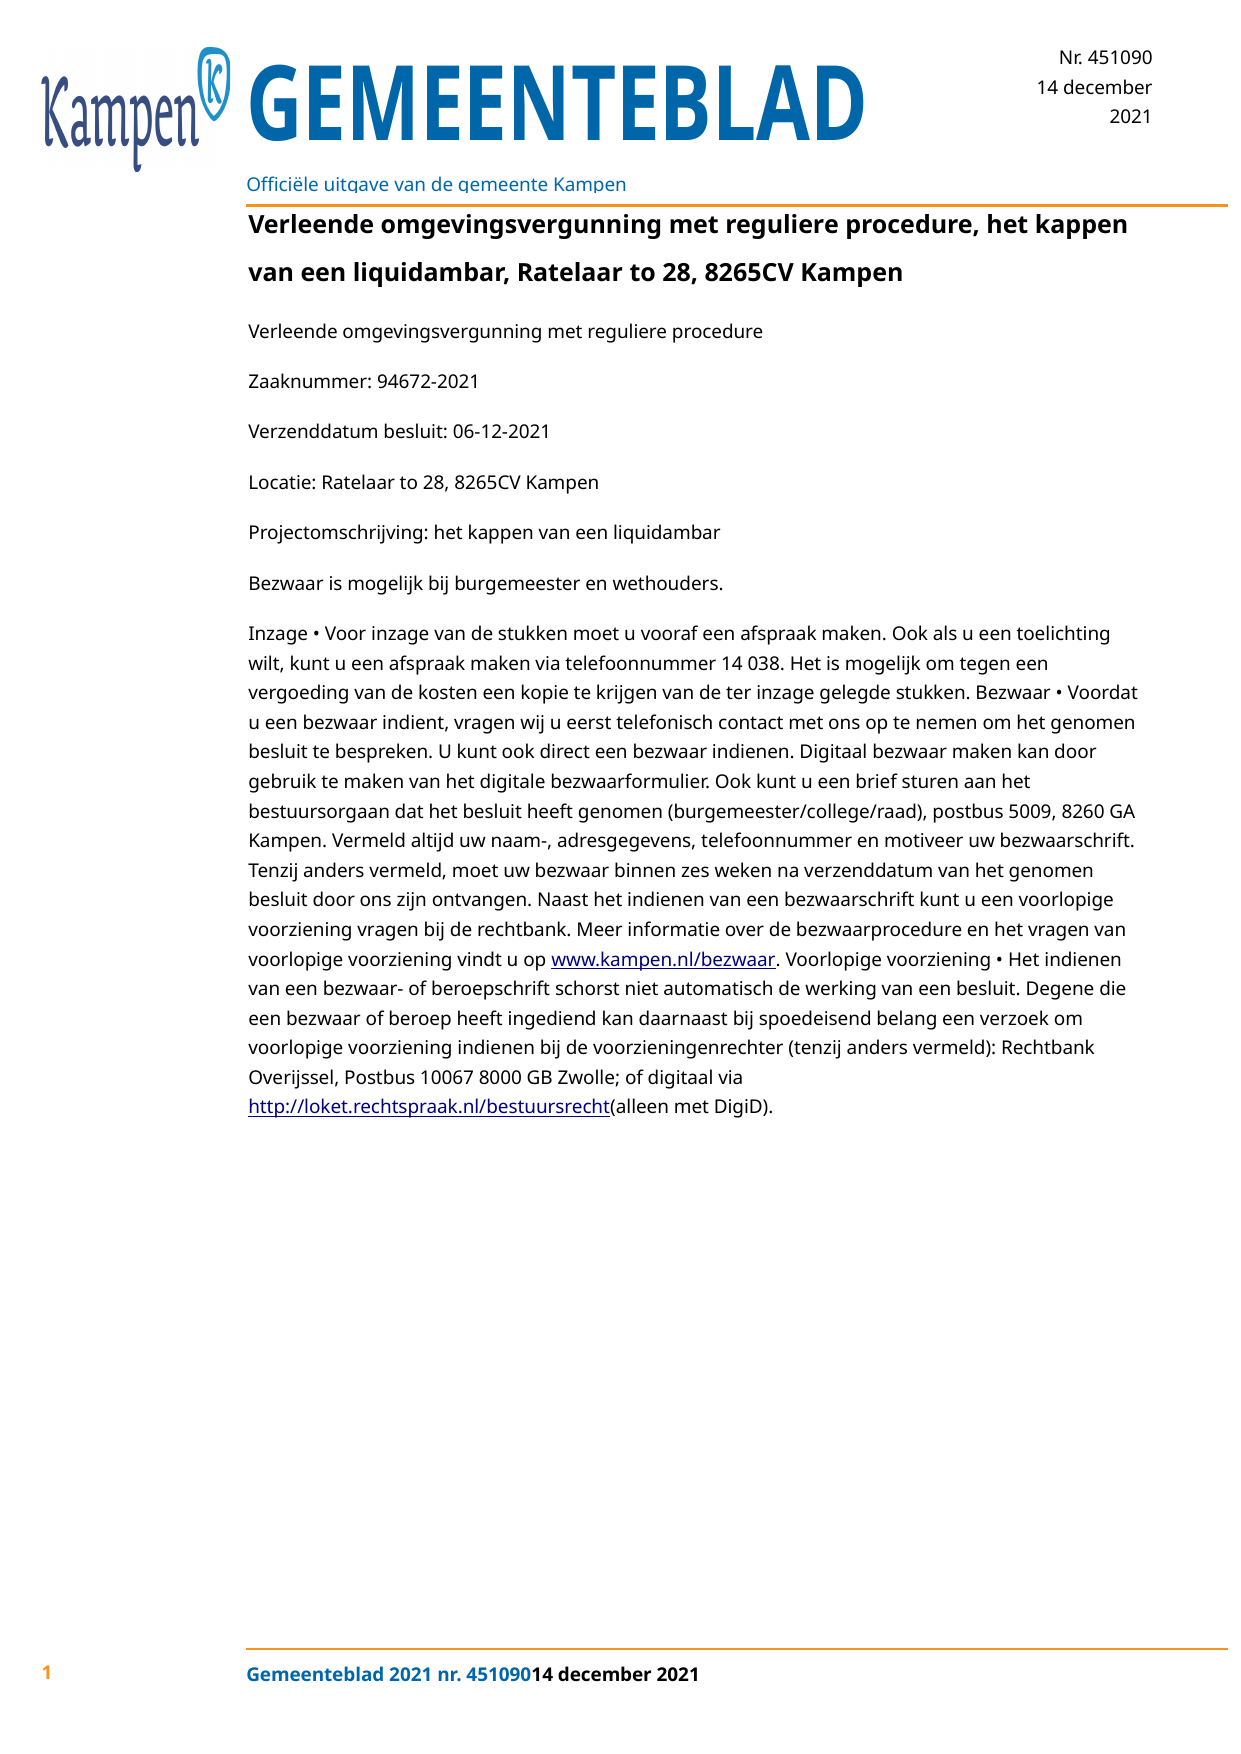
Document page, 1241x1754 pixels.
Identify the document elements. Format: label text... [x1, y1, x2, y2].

text Inzage • Voor inzage van de stukken moet u vooraf een afspraak maken. Ook als u een toelichting wilt, kunt u een afspraak maken via telefoonnummer 14 038. Het is mogelijk om tegen een vergoeding van de kosten een kopie te krijgen van de ter inzage gelegde stukken. Bezwaar • Voordat u een bezwaar indient, vragen wij u eerst telefonisch contact met ons op te nemen om het genomen besluit te bespreken. U kunt ook direct een bezwaar indienen. Digitaal bezwaar maken kan door gebruik te maken van het digitale bezwaarformulier. Ook kunt u een brief sturen aan het bestuursorgaan dat het besluit heeft genomen (burgemeester/college/raad), postbus 5009, 8260 GA Kampen. Vermeld altijd uw naam-, adresgegevens, telefoonnummer en motiveer uw bezwaarschrift. Tenzij anders vermeld, moet uw bezwaar binnen zes weken na verzenddatum van het genomen besluit door ons zijn ontvangen. Naast het indienen van een bezwaarschrift kunt u een voorlopige voorziening vragen bij de rechtbank. Meer informatie over de bezwaarprocedure en het vragen van voorlopige voorziening vindt u op www.kampen.nl/bezwaar. Voorlopige voorziening • Het indienen van een bezwaar- of beroepschrift schorst niet automatisch de werking van een besluit. Degene die een bezwaar of beroep heeft ingediend kan daarnaast bij spoedeisend belang een verzoek om voorlopige voorziening indienen bij de voorzieningenrechter (tenzij anders vermeld): Rechtbank Overijssel, Postbus 10067 8000 GB Zwolle; of digitaal via http://loket.rechtspraak.nl/bestuursrecht(alleen met DigiD). [248, 620, 1152, 1119]
picture [41, 47, 231, 172]
text Bezwaar is mogelijk bij burgemeester en wethouders. [248, 570, 1152, 596]
text Locatie: Ratelaar to 28, 8265CV Kampen [248, 469, 1152, 495]
text Projectomschrijving: het kappen van een liquidambar [248, 519, 1152, 545]
text Verleende omgevingsvergunning met reguliere procedure [248, 318, 1152, 344]
text Verzenddatum besluit: 06-12-2021 [248, 419, 1152, 444]
text Zaaknummer: 94672-2021 [248, 368, 1152, 394]
text Verleende omgevingsvergunning met reguliere procedure, het kappen van een liquidambar, Ratelaar to 28, 8265CV Kampen [248, 207, 1152, 288]
